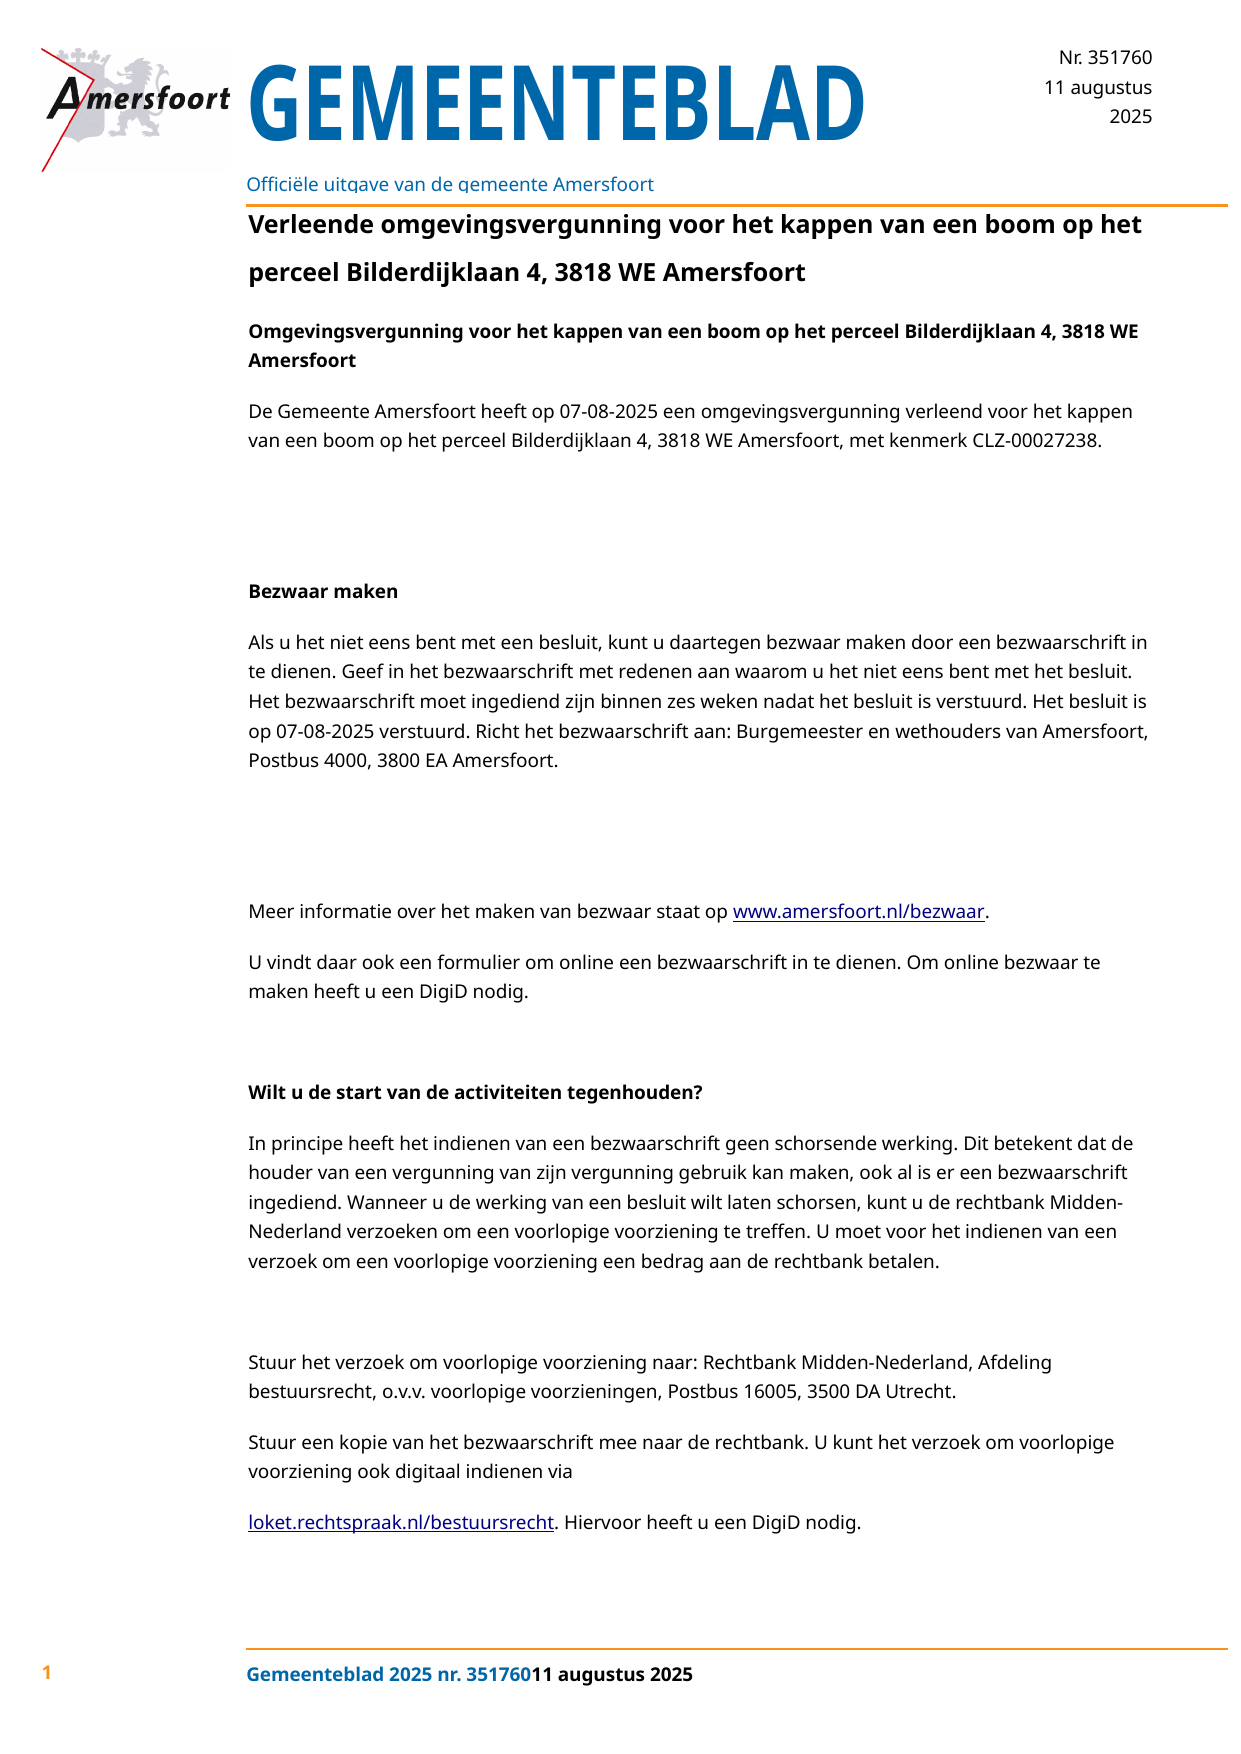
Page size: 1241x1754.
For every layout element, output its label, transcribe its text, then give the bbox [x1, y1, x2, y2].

text In principe heeft het indienen van een bezwaarschrift geen schorsende werking. Dit betekent dat de houder van een vergunning van zijn vergunning gebruik kan maken, ook al is er een bezwaarschrift ingediend. Wanneer u de werking van een besluit wilt laten schorsen, kunt u de rechtbank Midden-Nederland verzoeken om een voorlopige voorziening te treffen. U moet voor het indienen van een verzoek om een voorlopige voorziening een bedrag aan de rechtbank betalen. [248, 1130, 1152, 1274]
text Meer informatie over het maken van bezwaar staat op www.amersfoort.nl/bezwaar. [248, 899, 1152, 924]
text Als u het niet eens bent met een besluit, kunt u daartegen bezwaar maken door een bezwaarschrift in te dienen. Geef in het bezwaarschrift met redenen aan waarom u het niet eens bent met het besluit. Het bezwaarschrift moet ingediend zijn binnen zes weken nadat het besluit is verstuurd. Het besluit is op 07-08-2025 verstuurd. Richt het bezwaarschrift aan: Burgemeester en wethouders van Amersfoort, Postbus 4000, 3800 EA Amersfoort. [248, 629, 1152, 773]
text Stuur een kopie van het bezwaarschrift mee naar de rechtbank. U kunt het verzoek om voorlopige voorziening ook digitaal indienen via [248, 1429, 1152, 1484]
text De Gemeente Amersfoort heeft op 07-08-2025 een omgevingsvergunning verleend voor het kappen van een boom op het perceel Bilderdijklaan 4, 3818 WE Amersfoort, met kenmerk CLZ-00027238. [248, 398, 1152, 453]
text Bezwaar maken [248, 579, 1152, 604]
text Stuur het verzoek om voorlopige voorziening naar: Rechtbank Midden-Nederland, Afdeling bestuursrecht, o.v.v. voorlopige voorzieningen, Postbus 16005, 3500 DA Utrecht. [248, 1349, 1152, 1404]
text Verleende omgevingsvergunning voor het kappen van een boom op het perceel Bilderdijklaan 4, 3818 WE Amersfoort [248, 207, 1152, 288]
text U vindt daar ook een formulier om online een bezwaarschrift in te dienen. Om online bezwaar te maken heeft u een DigiD nodig. [248, 949, 1152, 1004]
picture [41, 47, 231, 172]
text Omgevingsvergunning voor het kappen van een boom op het perceel Bilderdijklaan 4, 3818 WE Amersfoort [248, 318, 1152, 373]
text loket.rechtspraak.nl/bestuursrecht. Hiervoor heeft u een DigiD nodig. [248, 1509, 1152, 1535]
text Wilt u de start van de activiteiten tegenhouden? [248, 1079, 1152, 1105]
